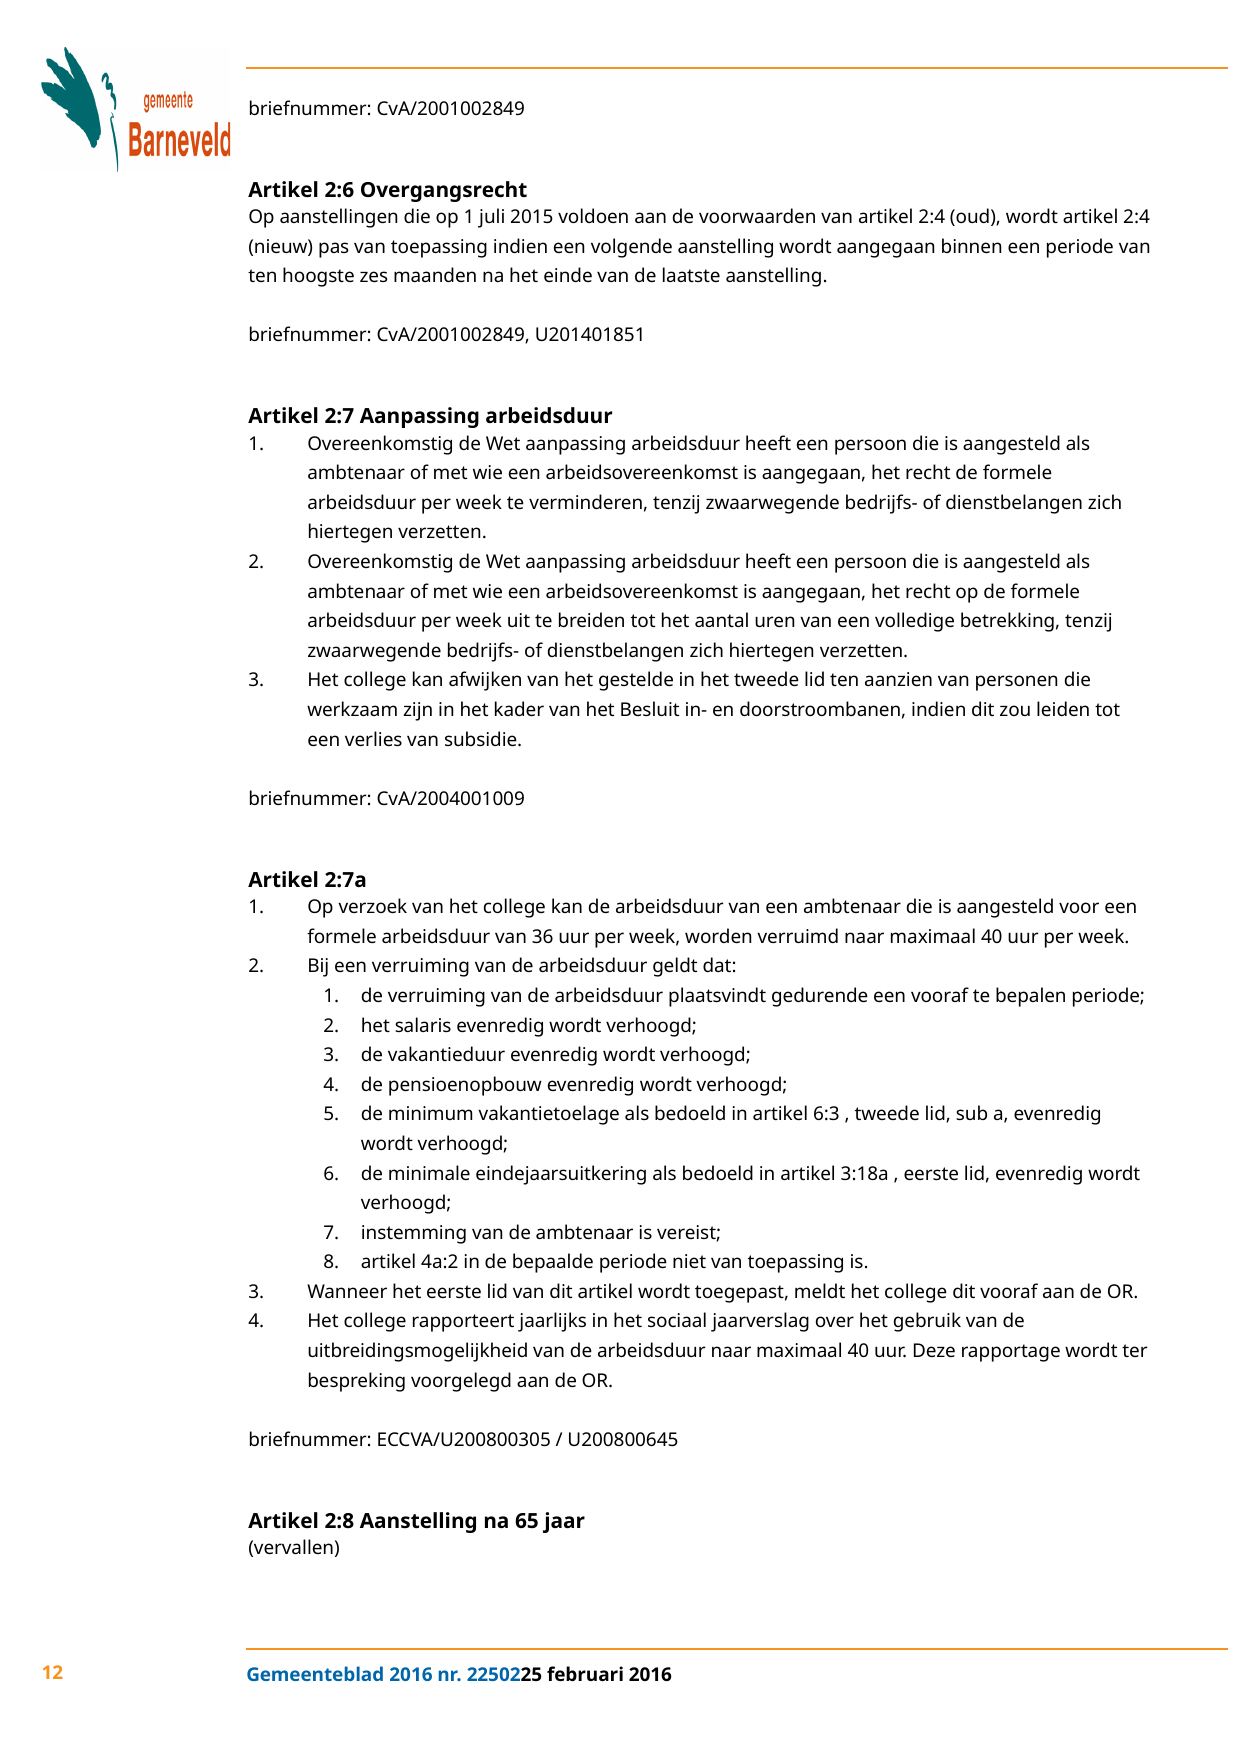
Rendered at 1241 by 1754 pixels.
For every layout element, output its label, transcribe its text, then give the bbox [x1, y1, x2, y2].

picture [41, 47, 231, 172]
list de minimale eindejaarsuitkering als bedoeld in artikel 3:18a , eerste lid, evenredig wordt verhoogd; [323, 1160, 1152, 1215]
text Artikel 2:7 Aanpassing arbeidsduur [248, 402, 1152, 430]
text Artikel 2:7a [248, 865, 1152, 893]
list Het college kan afwijken van het gestelde in het tweede lid ten aanzien van personen die werkzaam zijn in het kader van het Besluit in- en doorstroombanen, indien dit zou leiden tot een verlies van subsidie. [248, 667, 1152, 752]
text briefnummer: CvA/2001002849, U201401851 [248, 322, 1152, 347]
list artikel 4a:2 in de bepaalde periode niet van toepassing is. [323, 1248, 1152, 1274]
text Op aanstellingen die op 1 juli 2015 voldoen aan de voorwaarden van artikel 2:4 (oud), wordt artikel 2:4 (nieuw) pas van toepassing indien een volgende aanstelling wordt aangegaan binnen een periode van ten hoogste zes maanden na het einde van de laatste aanstelling. [248, 203, 1152, 288]
list de verruiming van de arbeidsduur plaatsvindt gedurende een vooraf te bepalen periode; [323, 982, 1152, 1008]
list de minimum vakantietoelage als bedoeld in artikel 6:3 , tweede lid, sub a, evenredig wordt verhoogd; [323, 1101, 1152, 1156]
list Overeenkomstig de Wet aanpassing arbeidsduur heeft een persoon die is aangesteld als ambtenaar of met wie een arbeidsovereenkomst is aangegaan, het recht op de formele arbeidsduur per week uit te breiden tot het aantal uren van een volledige betrekking, tenzij zwaarwegende bedrijfs- of dienstbelangen zich hiertegen verzetten. [248, 548, 1152, 663]
list Op verzoek van het college kan de arbeidsduur van een ambtenaar die is aangesteld voor een formele arbeidsduur van 36 uur per week, worden verruimd naar maximaal 40 uur per week. [248, 893, 1152, 949]
text (vervallen) [248, 1534, 1152, 1560]
text Artikel 2:6 Overgangsrecht [248, 175, 1152, 203]
list de vakantieduur evenredig wordt verhoogd; [323, 1041, 1152, 1067]
list instemming van de ambtenaar is vereist; [323, 1219, 1152, 1244]
list de pensioenopbouw evenredig wordt verhoogd; [323, 1071, 1152, 1097]
list het salaris evenredig wordt verhoogd; [323, 1012, 1152, 1037]
text Artikel 2:8 Aanstelling na 65 jaar [248, 1506, 1152, 1534]
text briefnummer: ECCVA/U200800305 / U200800645 [248, 1426, 1152, 1452]
list Het college rapporteert jaarlijks in het sociaal jaarverslag over het gebruik van de uitbreidingsmogelijkheid van de arbeidsduur naar maximaal 40 uur. Deze rapportage wordt ter bespreking voorgelegd aan de OR. [248, 1308, 1152, 1392]
list Wanneer het eerste lid van dit artikel wordt toegepast, meldt het college dit vooraf aan de OR. [248, 1278, 1152, 1304]
list Overeenkomstig de Wet aanpassing arbeidsduur heeft een persoon die is aangesteld als ambtenaar of met wie een arbeidsovereenkomst is aangegaan, het recht de formele arbeidsduur per week te verminderen, tenzij zwaarwegende bedrijfs- of dienstbelangen zich hiertegen verzetten. [248, 430, 1152, 544]
list Bij een verruiming van de arbeidsduur geldt dat: [248, 953, 1152, 978]
text briefnummer: CvA/2001002849 [248, 95, 1152, 121]
text briefnummer: CvA/2004001009 [248, 785, 1152, 811]
